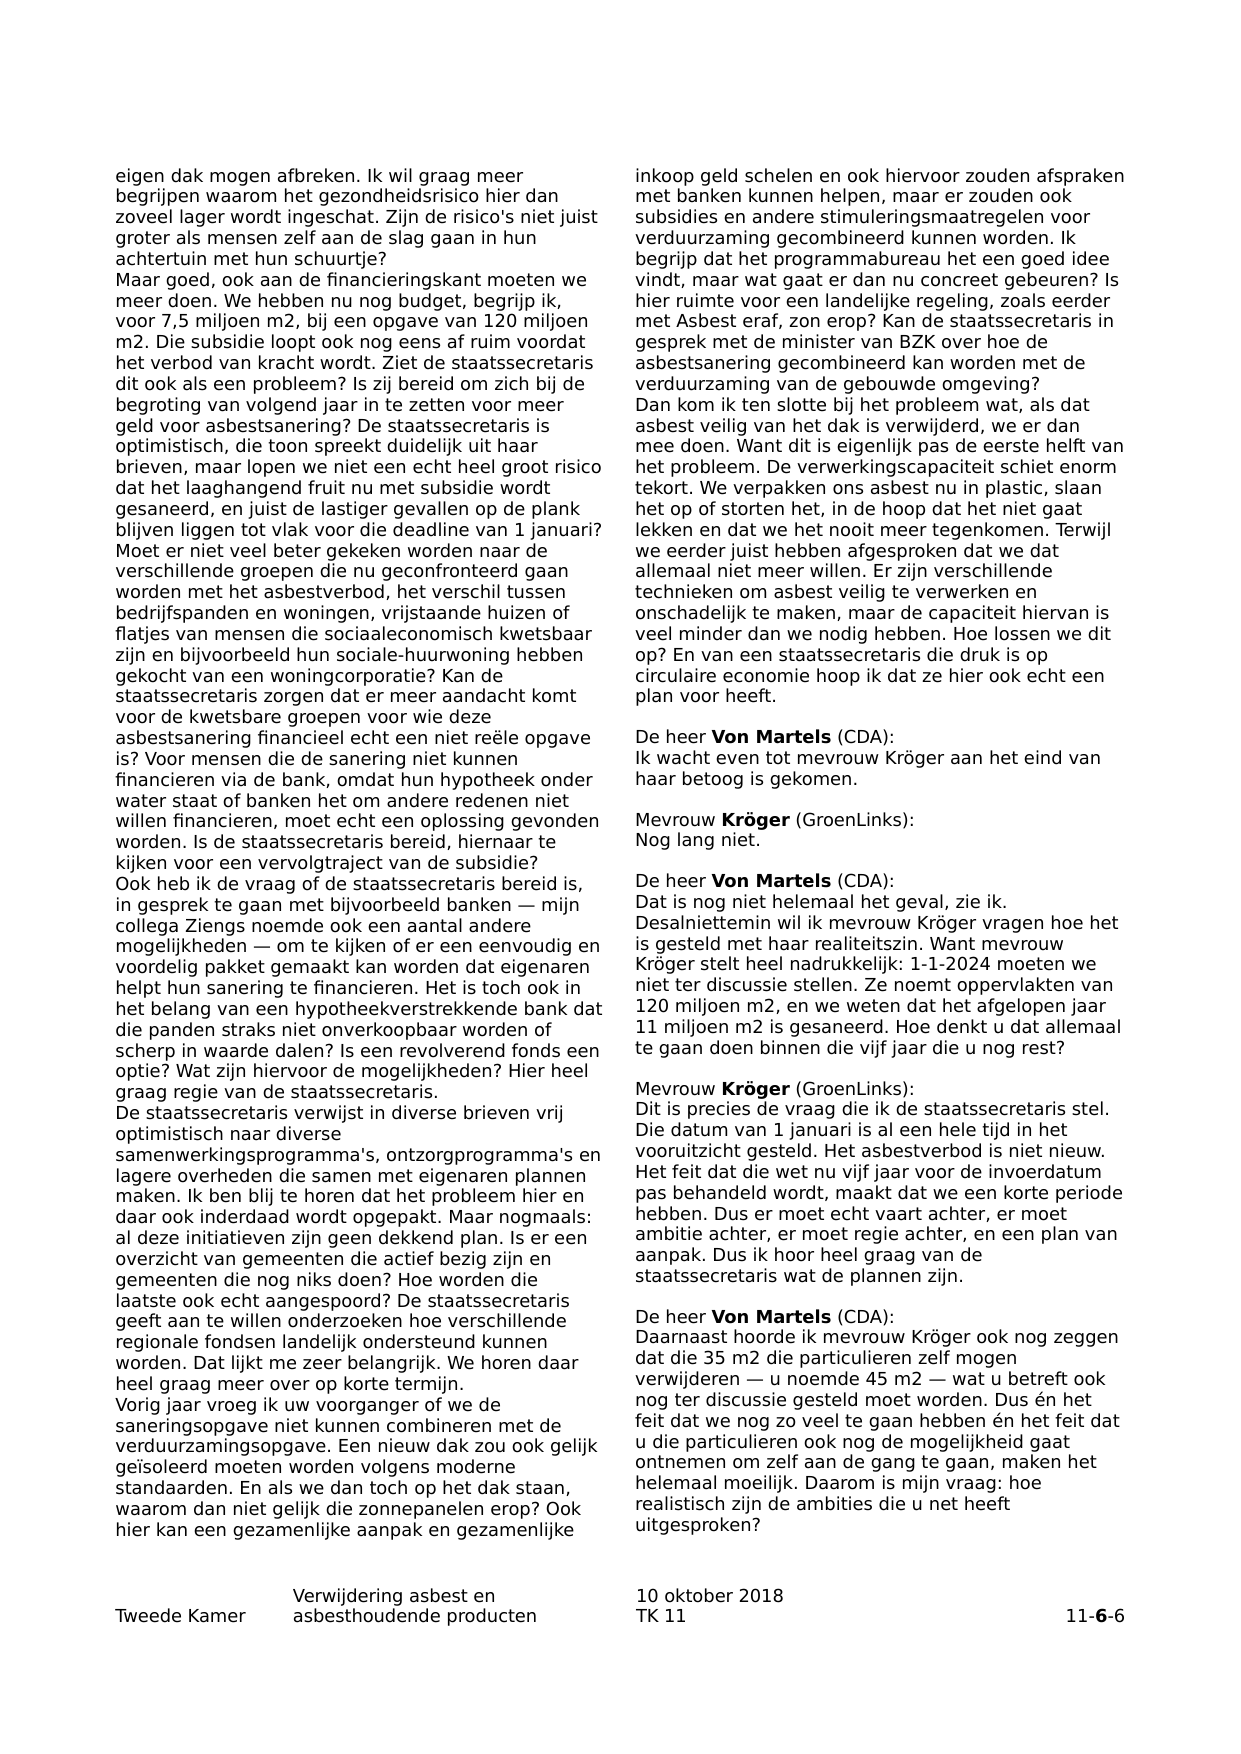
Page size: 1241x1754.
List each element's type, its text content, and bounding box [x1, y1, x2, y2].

text De staatssecretaris verwijst in diverse brieven vrij optimistisch naar diverse samenwerkingsprogramma's, ontzorgprogramma's en lagere overheden die samen met eigenaren plannen maken. Ik ben blij te horen dat het probleem hier en daar ook inderdaad wordt opgepakt. Maar nogmaals: al deze initiatieven zijn geen dekkend plan. Is er een overzicht van gemeenten die actief bezig zijn en gemeenten die nog niks doen? Hoe worden die laatste ook echt aangespoord? De staatssecretaris geeft aan te willen onderzoeken hoe verschillende regionale fondsen landelijk ondersteund kunnen worden. Dat lijkt me zeer belangrijk. We horen daar heel graag meer over op korte termijn. [115, 1103, 605, 1394]
text De heer Von Martels (CDA): [635, 727, 1125, 748]
text De heer Von Martels (CDA): [635, 1307, 1125, 1327]
text De heer Von Martels (CDA): [635, 871, 1125, 892]
text Dat is nog niet helemaal het geval, zie ik. Desalniettemin wil ik mevrouw Kröger vragen hoe het is gesteld met haar realiteitszin. Want mevrouw Kröger stelt heel nadrukkelijk: 1-1-2024 moeten we niet ter discussie stellen. Ze noemt oppervlakten van 120 miljoen m2, en we weten dat het afgelopen jaar 11 miljoen m2 is gesaneerd. Hoe denkt u dat allemaal te gaan doen binnen die vijf jaar die u nog rest? [635, 892, 1125, 1058]
text Vorig jaar vroeg ik uw voorganger of we de saneringsopgave niet kunnen combineren met de verduurzamingsopgave. Een nieuw dak zou ook gelijk geïsoleerd moeten worden volgens moderne standaarden. En als we dan toch op het dak staan, waarom dan niet gelijk die zonnepanelen erop? Ook hier kan een gezamenlijke aanpak en gezamenlijke [115, 1394, 605, 1540]
text Mevrouw Kröger (GroenLinks): [635, 809, 1125, 830]
text Daarnaast hoorde ik mevrouw Kröger ook nog zeggen dat die 35 m2 die particulieren zelf mogen verwijderen — u noemde 45 m2 — wat u betreft ook nog ter discussie gesteld moet worden. Dus én het feit dat we nog zo veel te gaan hebben én het feit dat u die particulieren ook nog de mogelijkheid gaat ontnemen om zelf aan de gang te gaan, maken het helemaal moeilijk. Daarom is mijn vraag: hoe realistisch zijn de ambities die u net heeft uitgesproken? [635, 1327, 1125, 1536]
text Ik wacht even tot mevrouw Kröger aan het eind van haar betoog is gekomen. [635, 748, 1125, 789]
text Maar goed, ook aan de financieringskant moeten we meer doen. We hebben nu nog budget, begrijp ik, voor 7,5 miljoen m2, bij een opgave van 120 miljoen m2. Die subsidie loopt ook nog eens af ruim voordat het verbod van kracht wordt. Ziet de staatssecretaris dit ook als een probleem? Is zij bereid om zich bij de begroting van volgend jaar in te zetten voor meer geld voor asbestsanering? De staatssecretaris is optimistisch, die toon spreekt duidelijk uit haar brieven, maar lopen we niet een echt heel groot risico dat het laaghangend fruit nu met subsidie wordt gesaneerd, en juist de lastiger gevallen op de plank blijven liggen tot vlak voor die deadline van 1 januari? Moet er niet veel beter gekeken worden naar de verschillende groepen die nu geconfronteerd gaan worden met het asbestverbod, het verschil tussen bedrijfspanden en woningen, vrijstaande huizen of flatjes van mensen die sociaaleconomisch kwetsbaar zijn en bijvoorbeeld hun sociale-huurwoning hebben gekocht van een woningcorporatie? Kan de staatssecretaris zorgen dat er meer aandacht komt voor de kwetsbare groepen voor wie deze asbestsanering financieel echt een niet reële opgave is? Voor mensen die de sanering niet kunnen financieren via de bank, omdat hun hypotheek onder water staat of banken het om andere redenen niet willen financieren, moet echt een oplossing gevonden worden. Is de staatssecretaris bereid, hiernaar te kijken voor een vervolgtraject van de subsidie? [115, 269, 605, 874]
text Dit is precies de vraag die ik de staatssecretaris stel. Die datum van 1 januari is al een hele tijd in het vooruitzicht gesteld. Het asbestverbod is niet nieuw. Het feit dat die wet nu vijf jaar voor de invoerdatum pas behandeld wordt, maakt dat we een korte periode hebben. Dus er moet echt vaart achter, er moet ambitie achter, er moet regie achter, en een plan van aanpak. Dus ik hoor heel graag van de staatssecretaris wat de plannen zijn. [635, 1099, 1125, 1287]
text Mevrouw Kröger (GroenLinks): [635, 1078, 1125, 1099]
text eigen dak mogen afbreken. Ik wil graag meer begrijpen waarom het gezondheidsrisico hier dan zoveel lager wordt ingeschat. Zijn de risico's niet juist groter als mensen zelf aan de slag gaan in hun achtertuin met hun schuurtje? [115, 165, 605, 269]
text Ook heb ik de vraag of de staatssecretaris bereid is, in gesprek te gaan met bijvoorbeeld banken — mijn collega Ziengs noemde ook een aantal andere mogelijkheden — om te kijken of er een eenvoudig en voordelig pakket gemaakt kan worden dat eigenaren helpt hun sanering te financieren. Het is toch ook in het belang van een hypotheekverstrekkende bank dat die panden straks niet onverkoopbaar worden of scherp in waarde dalen? Is een revolverend fonds een optie? Wat zijn hiervoor de mogelijkheden? Hier heel graag regie van de staatssecretaris. [115, 874, 605, 1103]
text Dan kom ik ten slotte bij het probleem wat, als dat asbest veilig van het dak is verwijderd, we er dan mee doen. Want dit is eigenlijk pas de eerste helft van het probleem. De verwerkingscapaciteit schiet enorm tekort. We verpakken ons asbest nu in plastic, slaan het op of storten het, in de hoop dat het niet gaat lekken en dat we het nooit meer tegenkomen. Terwijl we eerder juist hebben afgesproken dat we dat allemaal niet meer willen. Er zijn verschillende technieken om asbest veilig te verwerken en onschadelijk te maken, maar de capaciteit hiervan is veel minder dan we nodig hebben. Hoe lossen we dit op? En van een staatssecretaris die druk is op circulaire economie hoop ik dat ze hier ook echt een plan voor heeft. [635, 394, 1125, 707]
text inkoop geld schelen en ook hiervoor zouden afspraken met banken kunnen helpen, maar er zouden ook subsidies en andere stimuleringsmaatregelen voor verduurzaming gecombineerd kunnen worden. Ik begrijp dat het programmabureau het een goed idee vindt, maar wat gaat er dan nu concreet gebeuren? Is hier ruimte voor een landelijke regeling, zoals eerder met Asbest eraf, zon erop? Kan de staatssecretaris in gesprek met de minister van BZK over hoe de asbestsanering gecombineerd kan worden met de verduurzaming van de gebouwde omgeving? [635, 165, 1125, 394]
text Nog lang niet. [635, 830, 1125, 851]
